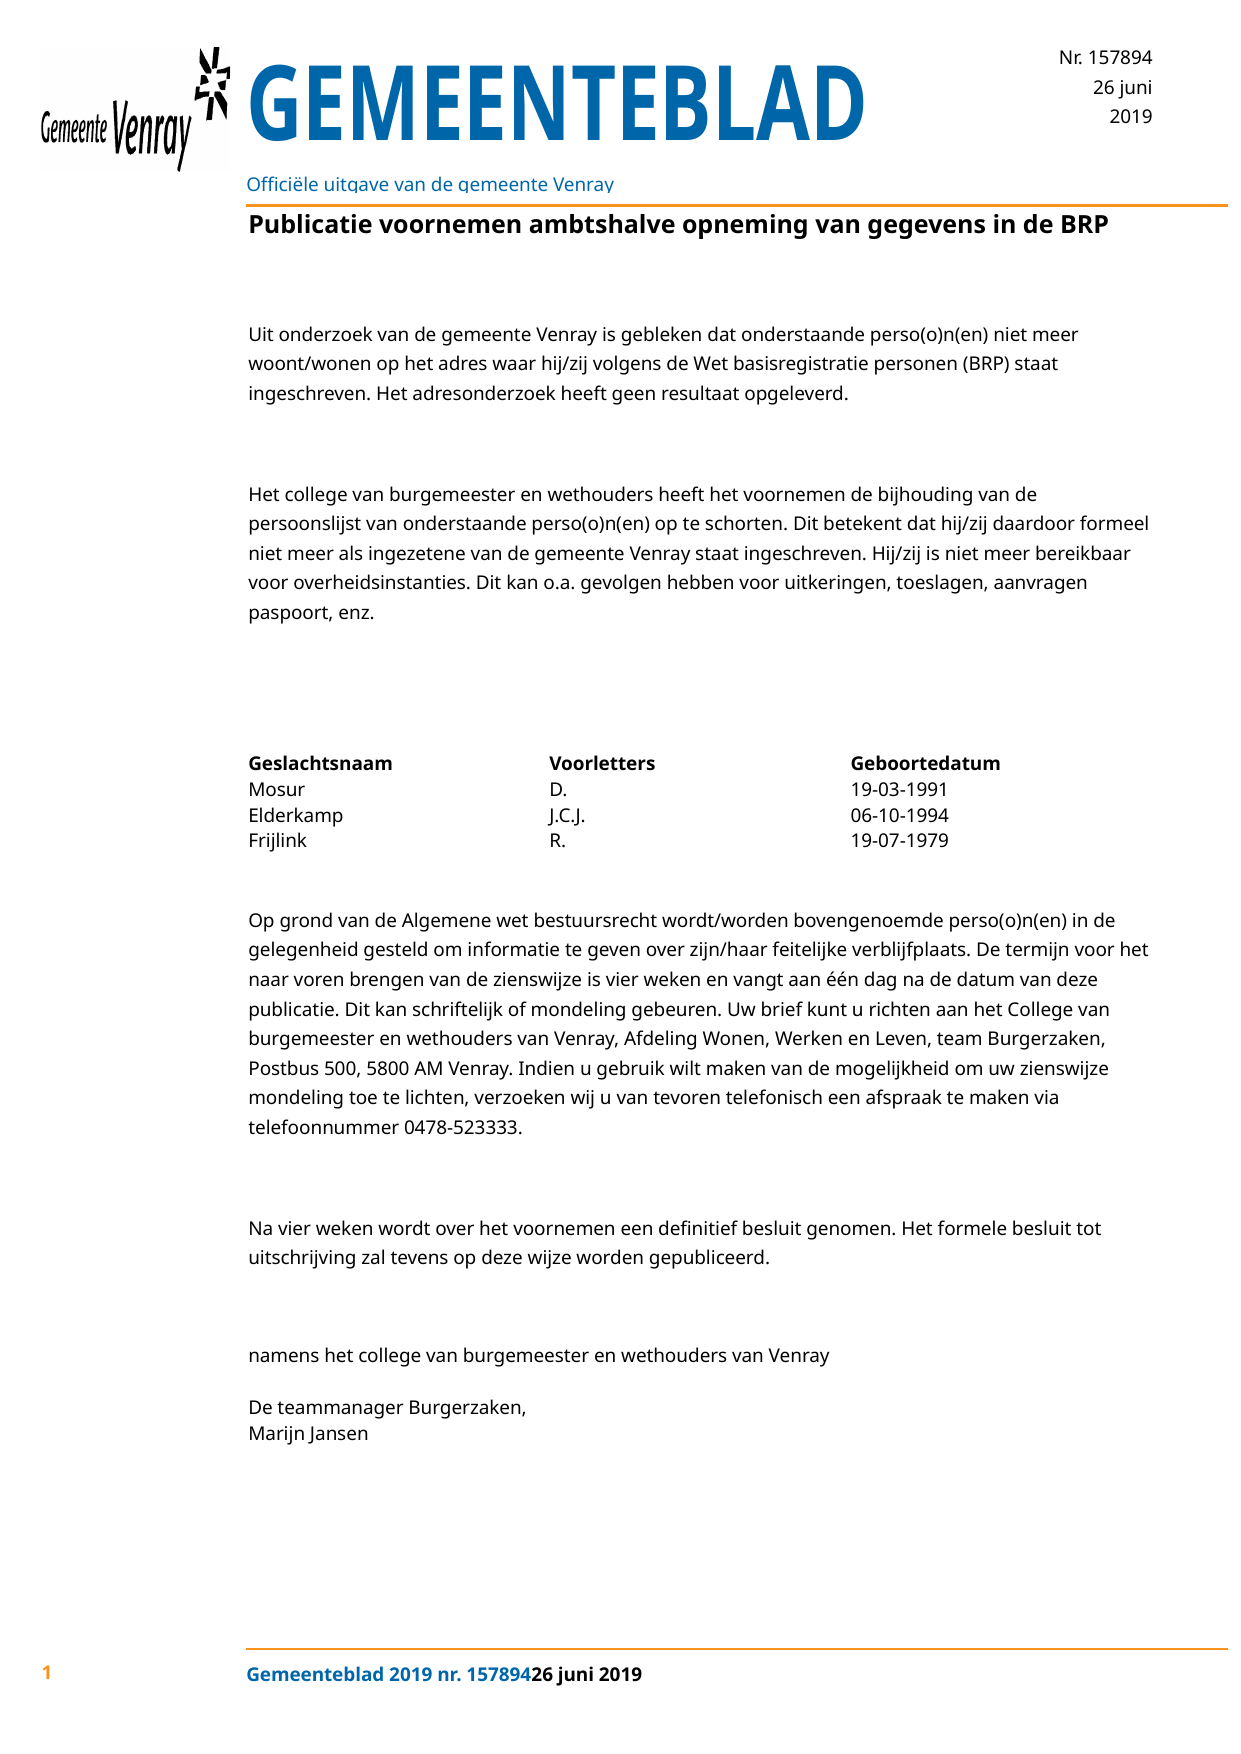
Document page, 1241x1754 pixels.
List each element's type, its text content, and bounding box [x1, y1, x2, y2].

text Na vier weken wordt over het voornemen een definitief besluit genomen. Het formele besluit tot uitschrijving zal tevens op deze wijze worden gepubliceerd. [248, 1215, 1152, 1270]
table_header Geboortedatum [850, 750, 1152, 776]
text Publicatie voornemen ambtshalve opneming van gegevens in de BRP [248, 207, 1152, 241]
picture [41, 47, 231, 172]
table_cell 19-07-1979 [850, 828, 1152, 853]
table_cell 06-10-1994 [850, 802, 1152, 828]
text De teammanager Burgerzaken, [248, 1394, 1152, 1420]
table_cell Mosur [248, 776, 549, 802]
text Uit onderzoek van de gemeente Venray is gebleken dat onderstaande perso(o)n(en) niet meer woont/wonen op het adres waar hij/zij volgens de Wet basisregistratie personen (BRP) staat ingeschreven. Het adresonderzoek heeft geen resultaat opgeleverd. [248, 321, 1152, 406]
table_cell 19-03-1991 [850, 776, 1152, 802]
text namens het college van burgemeester en wethouders van Venray [248, 1343, 1152, 1368]
text Marijn Jansen [248, 1420, 1152, 1446]
table_cell R. [549, 828, 850, 853]
table_cell D. [549, 776, 850, 802]
table_header Geslachtsnaam [248, 750, 549, 776]
text Op grond van de Algemene wet bestuursrecht wordt/worden bovengenoemde perso(o)n(en) in de gelegenheid gesteld om informatie te geven over zijn/haar feitelijke verblijfplaats. De termijn voor het naar voren brengen van de zienswijze is vier weken en vangt aan één dag na de datum van deze publicatie. Dit kan schriftelijk of mondeling gebeuren. Uw brief kunt u richten aan het College van burgemeester en wethouders van Venray, Afdeling Wonen, Werken en Leven, team Burgerzaken, Postbus 500, 5800 AM Venray. Indien u gebruik wilt maken van de mogelijkheid om uw zienswijze mondeling toe te lichten, verzoeken wij u van tevoren telefonisch een afspraak te maken via telefoonnummer 0478-523333. [248, 907, 1152, 1140]
table_header Voorletters [549, 750, 850, 776]
text Het college van burgemeester en wethouders heeft het voornemen de bijhouding van de persoonslijst van onderstaande perso(o)n(en) op te schorten. Dit betekent dat hij/zij daardoor formeel niet meer als ingezetene van de gemeente Venray staat ingeschreven. Hij/zij is niet meer bereikbaar voor overheidsinstanties. Dit kan o.a. gevolgen hebben voor uitkeringen, toeslagen, aanvragen paspoort, enz. [248, 481, 1152, 625]
table_cell Elderkamp [248, 802, 549, 828]
table_cell Frijlink [248, 828, 549, 853]
table_cell J.C.J. [549, 802, 850, 828]
